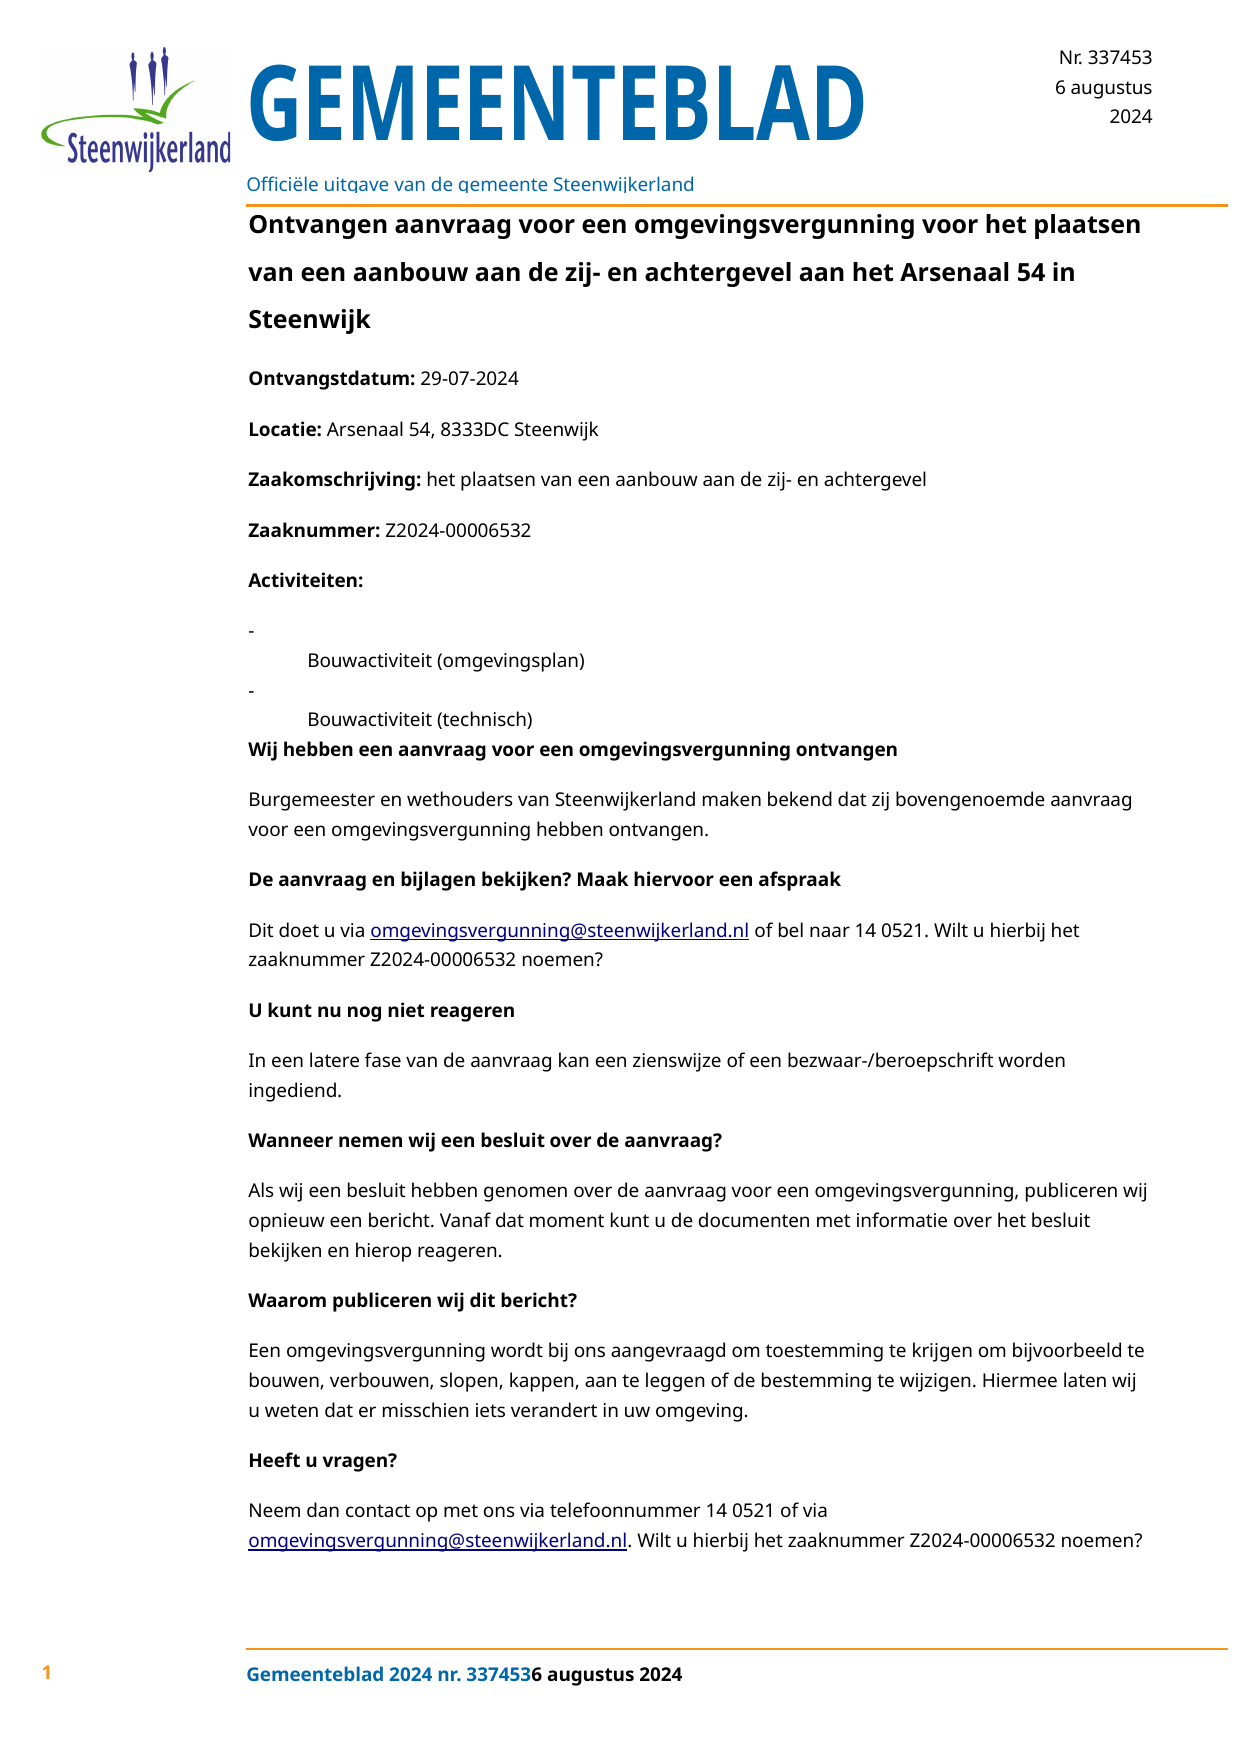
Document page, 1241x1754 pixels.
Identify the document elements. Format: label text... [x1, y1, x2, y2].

text Ontvangstdatum: 29-07-2024 [248, 366, 1152, 391]
text Zaakomschrijving: het plaatsen van een aanbouw aan de zij- en achtergevel [248, 466, 1152, 492]
text Activiteiten: [248, 567, 1152, 593]
text Als wij een besluit hebben genomen over de aanvraag voor een omgevingsvergunning, publiceren wij opnieuw een bericht. Vanaf dat moment kunt u de documenten met informatie over het besluit bekijken en hierop reageren. [248, 1178, 1152, 1262]
list Bouwactiviteit (omgevingsplan) [248, 647, 1152, 673]
text Een omgevingsvergunning wordt bij ons aangevraagd om toestemming te krijgen om bijvoorbeeld te bouwen, verbouwen, slopen, kappen, aan te leggen of de bestemming te wijzigen. Hiermee laten wij u weten dat er misschien iets verandert in uw omgeving. [248, 1338, 1152, 1422]
text Wanneer nemen wij een besluit over de aanvraag? [248, 1127, 1152, 1153]
text U kunt nu nog niet reageren [248, 997, 1152, 1022]
picture [41, 47, 231, 172]
text Burgemeester en wethouders van Steenwijkerland maken bekend dat zij bovengenoemde aanvraag voor een omgevingsvergunning hebben ontvangen. [248, 786, 1152, 842]
text Dit doet u via omgevingsvergunning@steenwijkerland.nl of bel naar 14 0521. Wilt u hierbij het zaaknummer Z2024-00006532 noemen? [248, 917, 1152, 972]
text Ontvangen aanvraag voor een omgevingsvergunning voor het plaatsen van een aanbouw aan de zij- en achtergevel aan het Arsenaal 54 in Steenwijk [248, 207, 1152, 336]
text Zaaknummer: Z2024-00006532 [248, 517, 1152, 542]
list Bouwactiviteit (technisch) [248, 706, 1152, 732]
text Heeft u vragen? [248, 1447, 1152, 1473]
text Locatie: Arsenaal 54, 8333DC Steenwijk [248, 416, 1152, 442]
text Waarom publiceren wij dit bericht? [248, 1287, 1152, 1313]
text Wij hebben een aanvraag voor een omgevingsvergunning ontvangen [248, 736, 1152, 762]
text De aanvraag en bijlagen bekijken? Maak hiervoor een afspraak [248, 866, 1152, 892]
text In een latere fase van de aanvraag kan een zienswijze of een bezwaar-/beroepschrift worden ingediend. [248, 1047, 1152, 1102]
text Neem dan contact op met ons via telefoonnummer 14 0521 of via omgevingsvergunning@steenwijkerland.nl. Wilt u hierbij het zaaknummer Z2024-00006532 noemen? [248, 1498, 1152, 1553]
